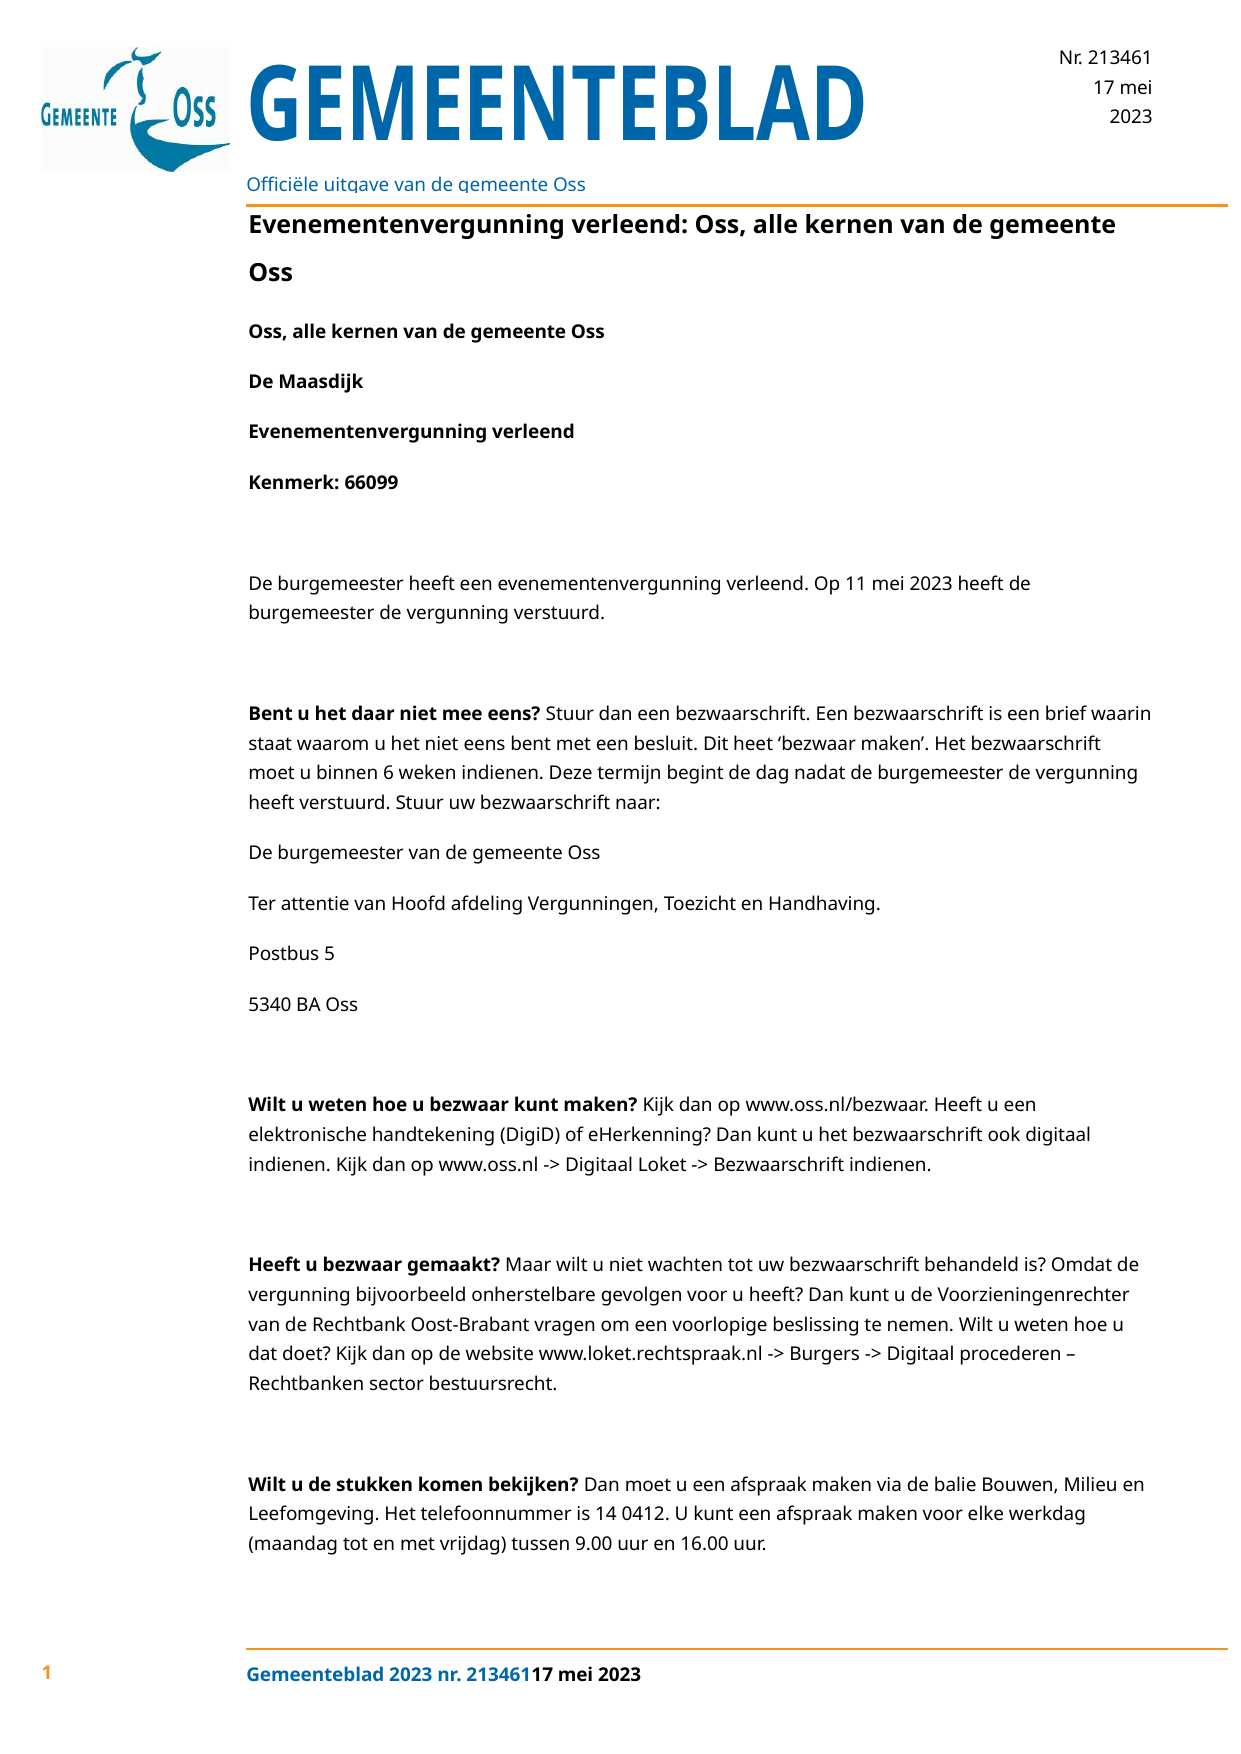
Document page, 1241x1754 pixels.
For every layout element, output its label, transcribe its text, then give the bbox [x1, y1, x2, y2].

text 5340 BA Oss [248, 991, 1152, 1017]
text Ter attentie van Hoofd afdeling Vergunningen, Toezicht en Handhaving. [248, 890, 1152, 916]
text Kenmerk: 66099 [248, 469, 1152, 495]
picture [41, 47, 231, 172]
text Wilt u weten hoe u bezwaar kunt maken? Kijk dan op www.oss.nl/bezwaar. Heeft u een elektronische handtekening (DigiD) of eHerkenning? Dan kunt u het bezwaarschrift ook digitaal indienen. Kijk dan op www.oss.nl -> Digitaal Loket -> Bezwaarschrift indienen. [248, 1092, 1152, 1177]
text Postbus 5 [248, 940, 1152, 966]
text Wilt u de stukken komen bekijken? Dan moet u een afspraak maken via de balie Bouwen, Milieu en Leefomgeving. Het telefoonnummer is 14 0412. U kunt een afspraak maken voor elke werkdag (maandag tot en met vrijdag) tussen 9.00 uur en 16.00 uur. [248, 1471, 1152, 1556]
text Bent u het daar niet mee eens? Stuur dan een bezwaarschrift. Een bezwaarschrift is een brief waarin staat waarom u het niet eens bent met een besluit. Dit heet ‘bezwaar maken’. Het bezwaarschrift moet u binnen 6 weken indienen. Deze termijn begint de dag nadat de burgemeester de vergunning heeft verstuurd. Stuur uw bezwaarschrift naar: [248, 700, 1152, 815]
text Oss, alle kernen van de gemeente Oss [248, 318, 1152, 344]
text Evenementenvergunning verleend [248, 419, 1152, 444]
text De burgemeester heeft een evenementenvergunning verleend. Op 11 mei 2023 heeft de burgemeester de vergunning verstuurd. [248, 570, 1152, 625]
text De Maasdijk [248, 368, 1152, 394]
text Heeft u bezwaar gemaakt? Maar wilt u niet wachten tot uw bezwaarschrift behandeld is? Omdat de vergunning bijvoorbeeld onherstelbare gevolgen voor u heeft? Dan kunt u de Voorzieningenrechter van de Rechtbank Oost-Brabant vragen om een voorlopige beslissing te nemen. Wilt u weten hoe u dat doet? Kijk dan op de website www.loket.rechtspraak.nl -> Burgers -> Digitaal procederen – Rechtbanken sector bestuursrecht. [248, 1252, 1152, 1396]
text De burgemeester van de gemeente Oss [248, 839, 1152, 865]
text Evenementenvergunning verleend: Oss, alle kernen van de gemeente Oss [248, 207, 1152, 288]
